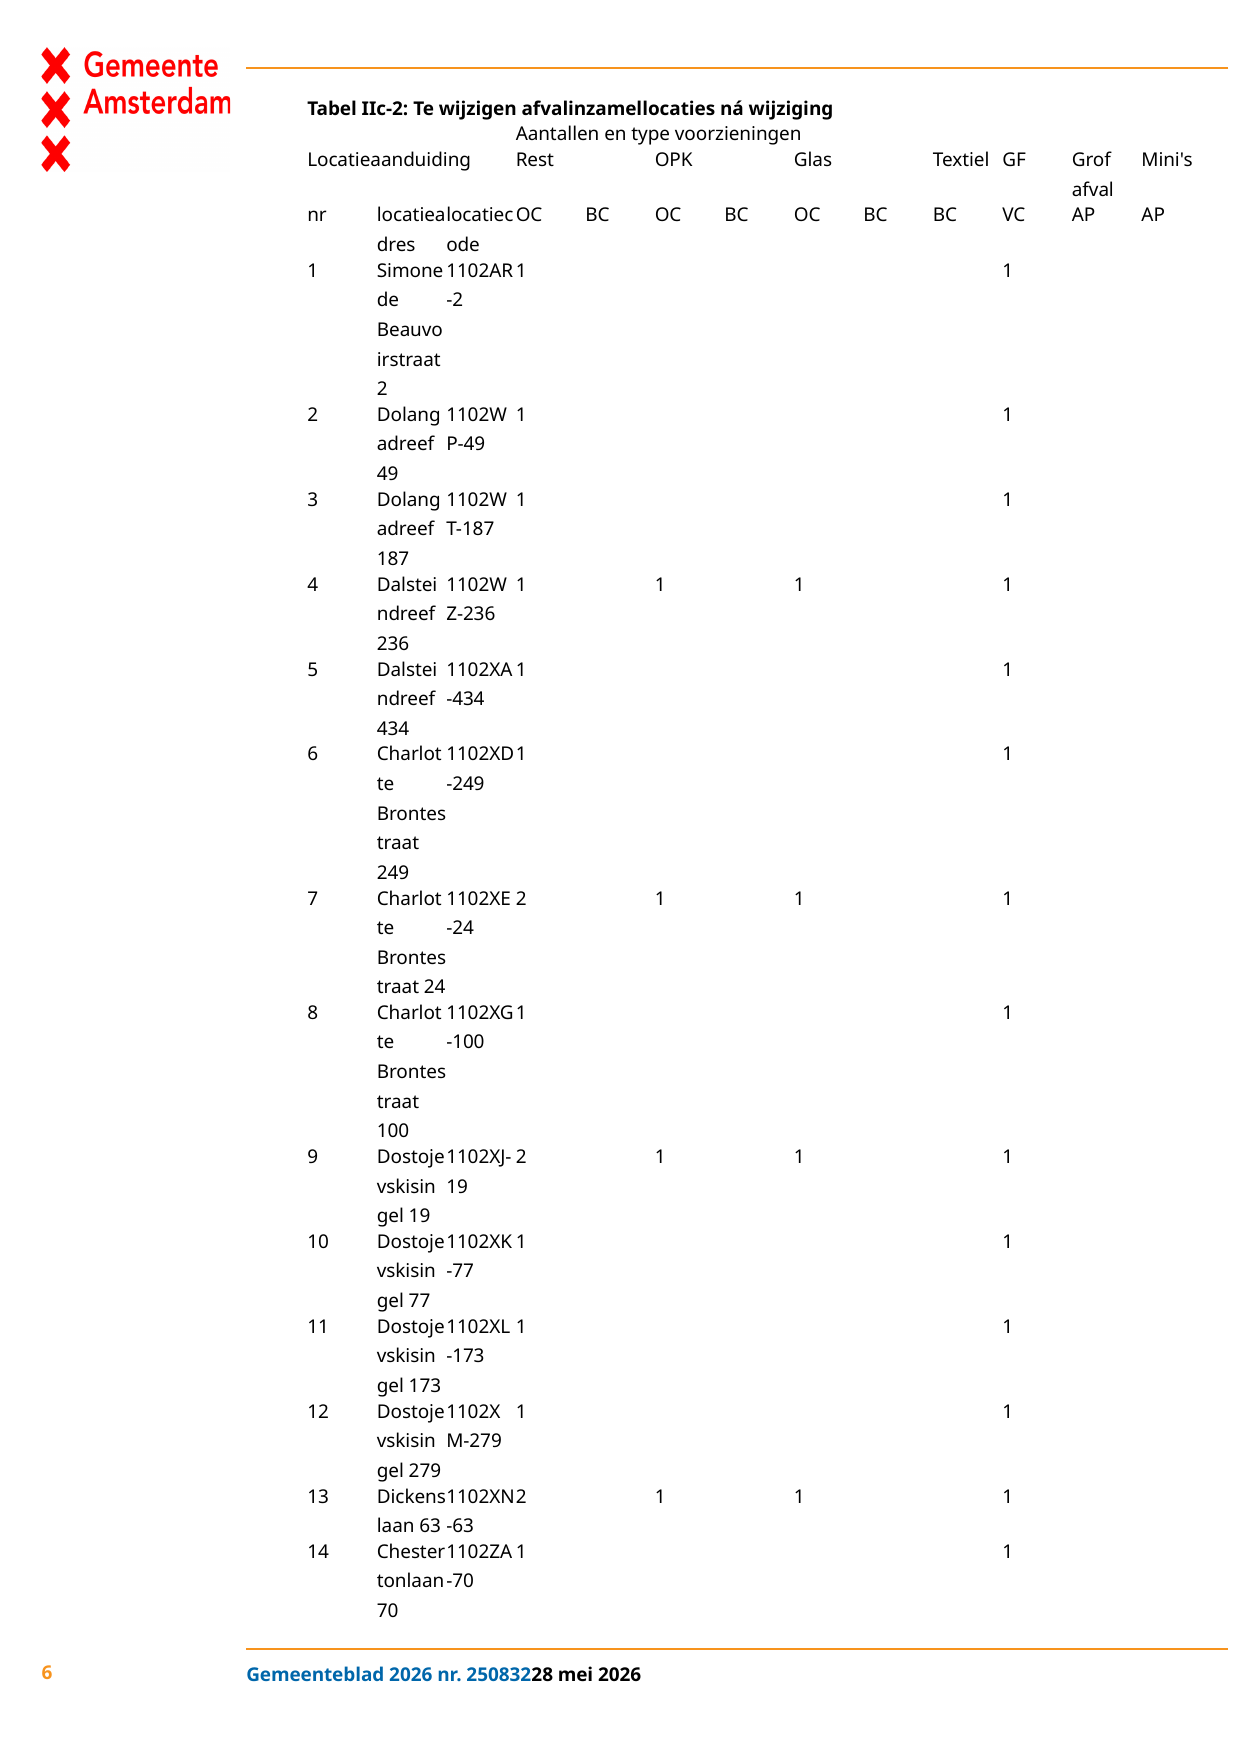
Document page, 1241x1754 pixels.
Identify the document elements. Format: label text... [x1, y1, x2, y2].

table_cell [1072, 1538, 1141, 1612]
table_cell Textiel [933, 146, 1002, 202]
table_cell [1141, 121, 1211, 146]
table_cell 2 [516, 1483, 585, 1538]
table_cell [655, 401, 724, 486]
table_cell AP [1141, 202, 1211, 257]
table_cell 1102WT-187 [446, 486, 516, 571]
table_cell 1 [1002, 656, 1072, 741]
table_cell [1072, 885, 1141, 999]
table_cell 7 [307, 885, 377, 999]
table_cell 1 [1002, 1483, 1072, 1538]
table_cell [655, 257, 724, 401]
table_cell [863, 741, 933, 885]
table_cell 1 [516, 571, 585, 656]
table_cell [794, 257, 863, 401]
table_cell [1141, 999, 1211, 1143]
table_cell 1102XG-100 [446, 999, 516, 1143]
table_cell [724, 401, 794, 486]
table_cell [724, 656, 794, 741]
table_cell 1 [307, 257, 377, 401]
table_cell [933, 571, 1002, 656]
table_cell [1072, 999, 1141, 1143]
table_cell [585, 999, 654, 1143]
table_cell [933, 401, 1002, 486]
table_cell [933, 741, 1002, 885]
table_cell [1141, 1398, 1211, 1483]
table_cell [794, 1398, 863, 1483]
table_cell 1 [1002, 741, 1072, 885]
table_cell [1072, 1398, 1141, 1483]
table_cell 1102XA-434 [446, 656, 516, 741]
table_cell [933, 1313, 1002, 1398]
table_cell Rest [516, 146, 654, 202]
table_cell 1 [516, 999, 585, 1143]
table_cell [655, 656, 724, 741]
table_cell OC [794, 202, 863, 257]
table_cell [1072, 1313, 1141, 1398]
table_cell OC [516, 202, 585, 257]
table_cell [1141, 1538, 1211, 1612]
table_cell [1072, 741, 1141, 885]
table_cell [933, 1398, 1002, 1483]
table_cell 1 [516, 1538, 585, 1612]
table_cell 11 [307, 1313, 377, 1398]
table_cell [1072, 656, 1141, 741]
table_cell [655, 1228, 724, 1313]
table_cell 8 [307, 999, 377, 1143]
table_cell [794, 741, 863, 885]
table_cell [933, 1143, 1002, 1228]
table_cell [933, 885, 1002, 999]
table_cell BC [863, 202, 933, 257]
table_cell Mini's [1141, 146, 1211, 202]
table_cell [1072, 1483, 1141, 1538]
table_cell 1102WZ-236 [446, 571, 516, 656]
table_cell [655, 1398, 724, 1483]
table_cell 1 [516, 257, 585, 401]
table_cell locatieadres [377, 202, 446, 257]
table_cell 1102XE-24 [446, 885, 516, 999]
table_cell [585, 1313, 654, 1398]
table_cell [585, 401, 654, 486]
table_cell [585, 1398, 654, 1483]
table_cell BC [933, 202, 1002, 257]
table_cell [933, 486, 1002, 571]
table_cell 1 [516, 401, 585, 486]
table_cell 1 [655, 571, 724, 656]
table_cell OPK [655, 146, 794, 202]
table_cell [655, 999, 724, 1143]
table_cell [724, 1143, 794, 1228]
table_cell [863, 1398, 933, 1483]
table_cell 13 [307, 1483, 377, 1538]
table_cell Dickenslaan 63 [377, 1483, 446, 1538]
table_cell [724, 1228, 794, 1313]
table_cell 2 [307, 401, 377, 486]
table_cell [863, 486, 933, 571]
table_cell [724, 1398, 794, 1483]
table_cell 1 [1002, 1143, 1072, 1228]
table_cell [1141, 401, 1211, 486]
table_cell [863, 1483, 933, 1538]
table_cell 1 [516, 656, 585, 741]
table_cell 1 [1002, 1398, 1072, 1483]
table_cell [794, 401, 863, 486]
table_cell [933, 999, 1002, 1143]
table_cell [377, 121, 446, 146]
table_cell [794, 656, 863, 741]
table_cell [933, 1483, 1002, 1538]
table_cell [585, 656, 654, 741]
table_cell 1 [516, 1313, 585, 1398]
table_cell [863, 1143, 933, 1228]
table_cell [1141, 257, 1211, 401]
table_cell [794, 1313, 863, 1398]
table_cell [794, 1228, 863, 1313]
table_cell [446, 121, 516, 146]
table_cell [1141, 656, 1211, 741]
table_cell [1072, 401, 1141, 486]
table_cell [1072, 571, 1141, 656]
table_cell [1141, 486, 1211, 571]
table_cell [724, 1538, 794, 1612]
table_cell 1 [794, 885, 863, 999]
table_cell [585, 571, 654, 656]
table_cell [863, 1538, 933, 1612]
table_cell [863, 656, 933, 741]
table_cell [724, 741, 794, 885]
table_cell [863, 1313, 933, 1398]
table_cell Dostojevskisingel 77 [377, 1228, 446, 1313]
table_cell BC [585, 202, 654, 257]
table_cell [1072, 1228, 1141, 1313]
table_cell 1102XN-63 [446, 1483, 516, 1538]
picture [41, 47, 231, 172]
table_cell 1102AR-2 [446, 257, 516, 401]
table_cell [863, 1228, 933, 1313]
table_cell [1141, 885, 1211, 999]
table_cell 1 [655, 885, 724, 999]
table_cell 1102XD-249 [446, 741, 516, 885]
table_cell Dolangadreef 187 [377, 486, 446, 571]
table_cell nr [307, 202, 377, 257]
table_cell BC [724, 202, 794, 257]
table_cell 1 [516, 1228, 585, 1313]
table_cell 3 [307, 486, 377, 571]
table_cell 1 [655, 1143, 724, 1228]
table_cell [585, 1228, 654, 1313]
table_cell [724, 257, 794, 401]
table_cell [585, 1538, 654, 1612]
table_cell OC [655, 202, 724, 257]
table_cell 1102ZA-70 [446, 1538, 516, 1612]
table_cell [863, 257, 933, 401]
table_cell [585, 741, 654, 885]
table_cell [794, 1538, 863, 1612]
table_cell Dalsteindreef 236 [377, 571, 446, 656]
table_cell [724, 1483, 794, 1538]
table_cell 1 [516, 486, 585, 571]
table_cell [863, 401, 933, 486]
table_cell [585, 1483, 654, 1538]
table_cell 6 [307, 741, 377, 885]
table_cell Charlotte Brontestraat 100 [377, 999, 446, 1143]
table_header Tabel IIc-2: Te wijzigen afvalinzamellocaties ná wijziging [307, 95, 1211, 121]
table_cell 1 [516, 1398, 585, 1483]
table_cell [1072, 1143, 1141, 1228]
table_cell [863, 999, 933, 1143]
table_cell [933, 1538, 1002, 1612]
table_cell Locatieaanduiding [307, 146, 516, 202]
table_cell [585, 486, 654, 571]
table_cell [1141, 1228, 1211, 1313]
table_cell [724, 1313, 794, 1398]
table_cell 2 [516, 885, 585, 999]
table_cell [724, 885, 794, 999]
table_cell [585, 1143, 654, 1228]
table_cell [585, 885, 654, 999]
table_cell Grof afval [1072, 146, 1141, 202]
table_cell 1 [1002, 571, 1072, 656]
table_cell 1 [1002, 1228, 1072, 1313]
table_cell [1141, 741, 1211, 885]
table_cell 1 [1002, 401, 1072, 486]
table_cell Charlotte Brontestraat 249 [377, 741, 446, 885]
table_cell 2 [516, 1143, 585, 1228]
table_cell locatiecode [446, 202, 516, 257]
table_cell [1141, 571, 1211, 656]
table_cell 9 [307, 1143, 377, 1228]
table_cell [1141, 1483, 1211, 1538]
table_cell 1 [1002, 885, 1072, 999]
table_cell 1102XJ-19 [446, 1143, 516, 1228]
table_cell Dostojevskisingel 173 [377, 1313, 446, 1398]
table_cell 1102XM-279 [446, 1398, 516, 1483]
table_cell 4 [307, 571, 377, 656]
table_cell 1 [1002, 486, 1072, 571]
table_cell [307, 121, 377, 146]
table_cell [655, 486, 724, 571]
table_cell VC [1002, 202, 1072, 257]
table_cell Dalsteindreef 434 [377, 656, 446, 741]
table_cell [1141, 1143, 1211, 1228]
table_cell 1 [655, 1483, 724, 1538]
table_cell AP [1072, 202, 1141, 257]
table_cell [1072, 486, 1141, 571]
table_cell [724, 571, 794, 656]
table_cell Chestertonlaan 70 [377, 1538, 446, 1612]
table_cell Dostojevskisingel 279 [377, 1398, 446, 1483]
table_cell [655, 1538, 724, 1612]
table_cell Aantallen en type voorzieningen [516, 121, 1141, 146]
table_cell Glas [794, 146, 933, 202]
table_cell Dolangadreef 49 [377, 401, 446, 486]
table_cell 14 [307, 1538, 377, 1612]
table_cell 1 [794, 571, 863, 656]
table_cell [794, 486, 863, 571]
table_cell 5 [307, 656, 377, 741]
table_cell [933, 1228, 1002, 1313]
table_cell Dostojevskisingel 19 [377, 1143, 446, 1228]
table_cell [794, 999, 863, 1143]
table_cell 1 [1002, 1313, 1072, 1398]
table_cell [933, 656, 1002, 741]
table_cell 1 [1002, 1538, 1072, 1612]
table_cell 10 [307, 1228, 377, 1313]
table_cell [863, 571, 933, 656]
table_cell 12 [307, 1398, 377, 1483]
table_cell 1 [1002, 999, 1072, 1143]
table_cell [933, 257, 1002, 401]
table_cell Charlotte Brontestraat 24 [377, 885, 446, 999]
table_cell 1 [794, 1483, 863, 1538]
table_cell 1 [794, 1143, 863, 1228]
table_cell [655, 741, 724, 885]
table_cell [1141, 1313, 1211, 1398]
table_cell Simone de Beauvoirstraat 2 [377, 257, 446, 401]
table_cell 1102WP-49 [446, 401, 516, 486]
table_cell 1102XK-77 [446, 1228, 516, 1313]
table_cell [585, 257, 654, 401]
table_cell [1072, 257, 1141, 401]
table_cell [863, 885, 933, 999]
table_cell 1102XL-173 [446, 1313, 516, 1398]
table_cell 1 [516, 741, 585, 885]
table_cell [655, 1313, 724, 1398]
table_cell [724, 999, 794, 1143]
table_cell GF [1002, 146, 1072, 202]
table_cell [724, 486, 794, 571]
table_cell 1 [1002, 257, 1072, 401]
